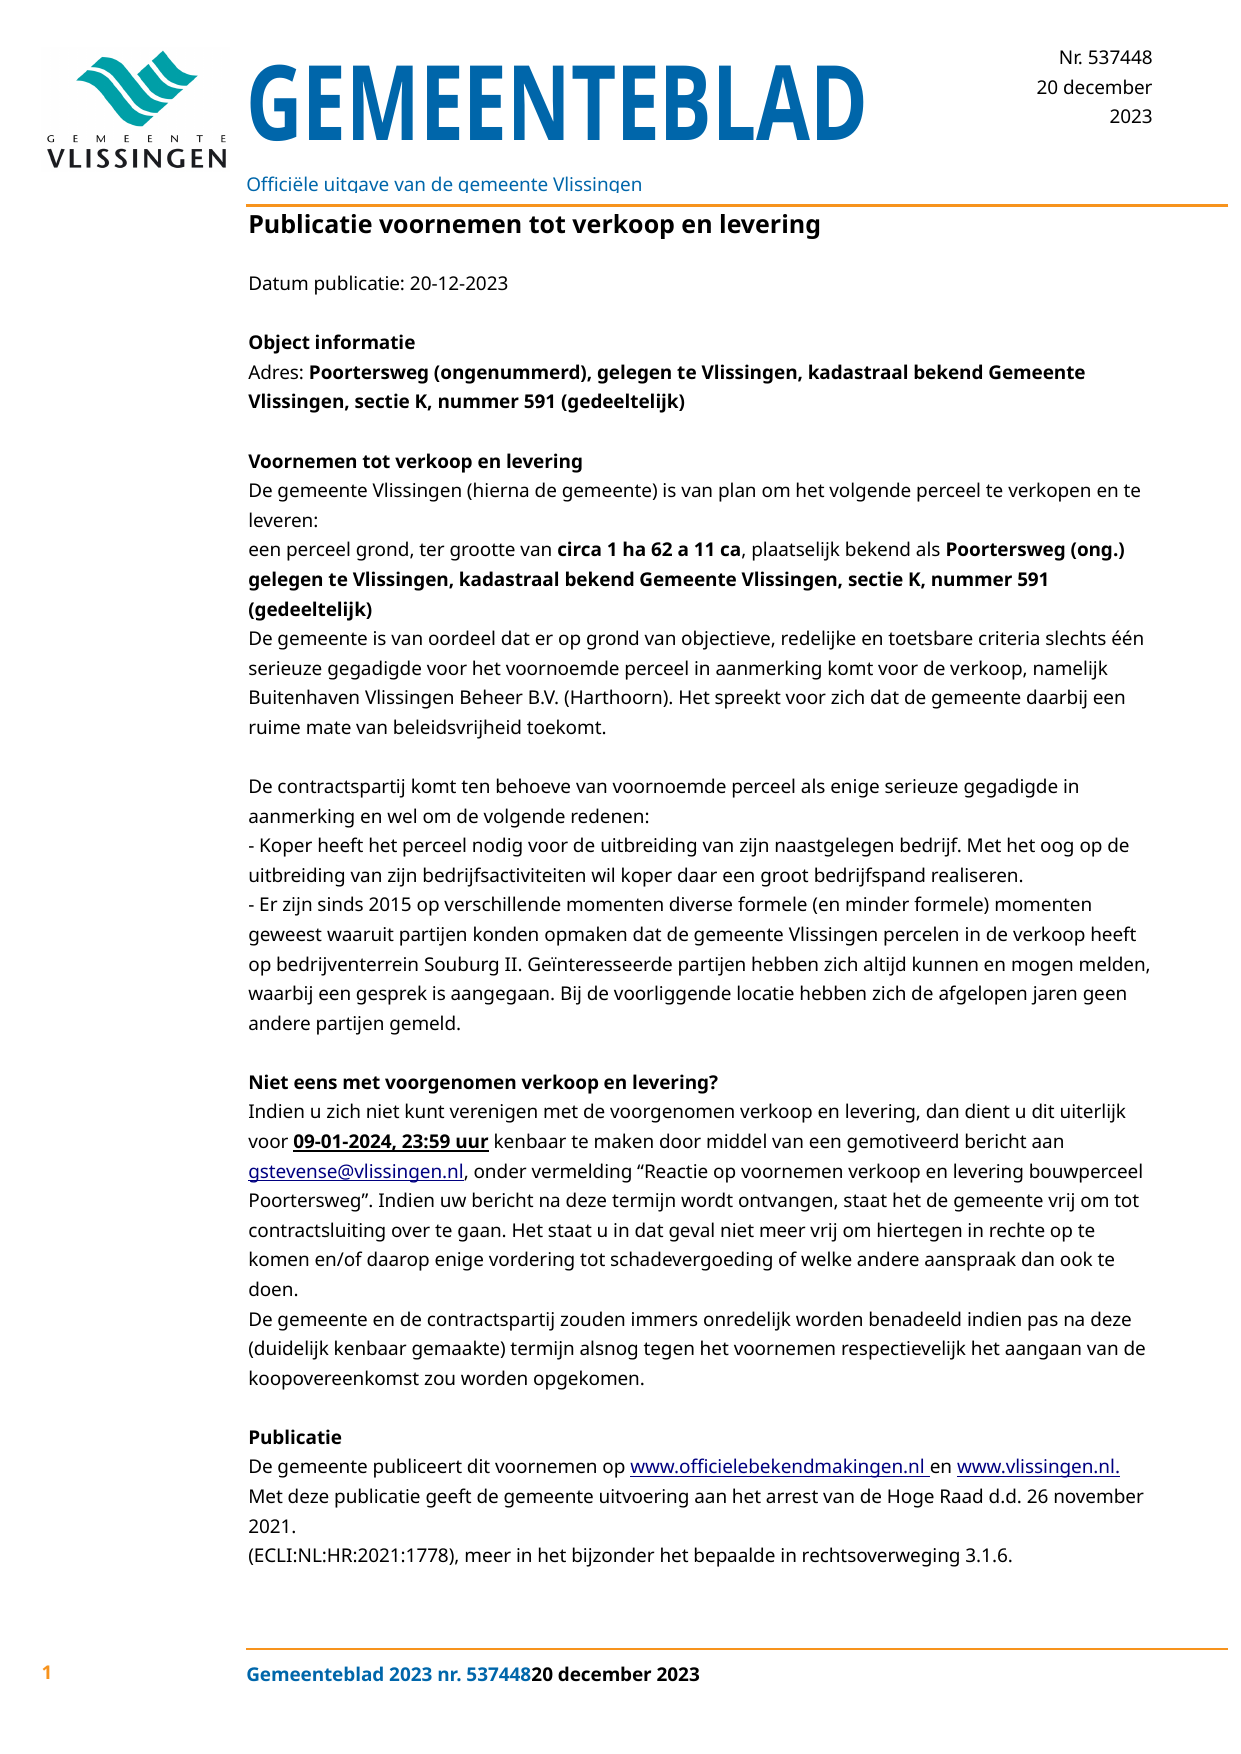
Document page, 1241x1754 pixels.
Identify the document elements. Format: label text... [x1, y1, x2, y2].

text Datum publicatie: 20-12-2023 [248, 270, 1152, 296]
picture [41, 47, 231, 172]
text - Koper heeft het perceel nodig voor de uitbreiding van zijn naastgelegen bedrijf. Met het oog op de uitbreiding van zijn bedrijfsactiviteiten wil koper daar een groot bedrijfspand realiseren. [248, 832, 1152, 888]
text De contractspartij komt ten behoeve van voornoemde perceel als enige serieuze gegadigde in aanmerking en wel om de volgende redenen: [248, 773, 1152, 828]
text Object informatie [248, 329, 1152, 355]
text Indien u zich niet kunt verenigen met de voorgenomen verkoop en levering, dan dient u dit uiterlijk voor 09-01-2024, 23:59 uur kenbaar te maken door middel van een gemotiveerd bericht aan gstevense@vlissingen.nl, onder vermelding “Reactie op voornemen verkoop en levering bouwperceel Poortersweg”. Indien uw bericht na deze termijn wordt ontvangen, staat het de gemeente vrij om tot contractsluiting over te gaan. Het staat u in dat geval niet meer vrij om hiertegen in rechte op te komen en/of daarop enige vordering tot schadevergoeding of welke andere aanspraak dan ook te doen. [248, 1099, 1152, 1302]
text Niet eens met voorgenomen verkoop en levering? [248, 1069, 1152, 1095]
text (ECLI:NL:HR:2021:1778), meer in het bijzonder het bepaalde in rechtsoverweging 3.1.6. [248, 1542, 1152, 1568]
text Voornemen tot verkoop en levering [248, 448, 1152, 473]
text Publicatie [248, 1424, 1152, 1450]
text De gemeente Vlissingen (hierna de gemeente) is van plan om het volgende perceel te verkopen en te leveren: [248, 477, 1152, 533]
text De gemeente en de contractspartij zouden immers onredelijk worden benadeeld indien pas na deze (duidelijk kenbaar gemaakte) termijn alsnog tegen het voornemen respectievelijk het aangaan van de koopovereenkomst zou worden opgekomen. [248, 1306, 1152, 1391]
text - Er zijn sinds 2015 op verschillende momenten diverse formele (en minder formele) momenten geweest waaruit partijen konden opmaken dat de gemeente Vlissingen percelen in de verkoop heeft op bedrijventerrein Souburg II. Geïnteresseerde partijen hebben zich altijd kunnen en mogen melden, waarbij een gesprek is aangegaan. Bij de voorliggende locatie hebben zich de afgelopen jaren geen andere partijen gemeld. [248, 892, 1152, 1036]
text De gemeente is van oordeel dat er op grond van objectieve, redelijke en toetsbare criteria slechts één serieuze gegadigde voor het voornoemde perceel in aanmerking komt voor de verkoop, namelijk Buitenhaven Vlissingen Beheer B.V. (Harthoorn). Het spreekt voor zich dat de gemeente daarbij een ruime mate van beleidsvrijheid toekomt. [248, 625, 1152, 740]
text Publicatie voornemen tot verkoop en levering [248, 207, 1152, 241]
text een perceel grond, ter grootte van circa 1 ha 62 a 11 ca, plaatselijk bekend als Poortersweg (ong.) gelegen te Vlissingen, kadastraal bekend Gemeente Vlissingen, sectie K, nummer 591 (gedeeltelijk) [248, 537, 1152, 621]
text De gemeente publiceert dit voornemen op www.officielebekendmakingen.nl en www.vlissingen.nl. Met deze publicatie geeft de gemeente uitvoering aan het arrest van de Hoge Raad d.d. 26 november 2021. [248, 1454, 1152, 1538]
text Adres: Poortersweg (ongenummerd), gelegen te Vlissingen, kadastraal bekend Gemeente Vlissingen, sectie K, nummer 591 (gedeeltelijk) [248, 359, 1152, 414]
